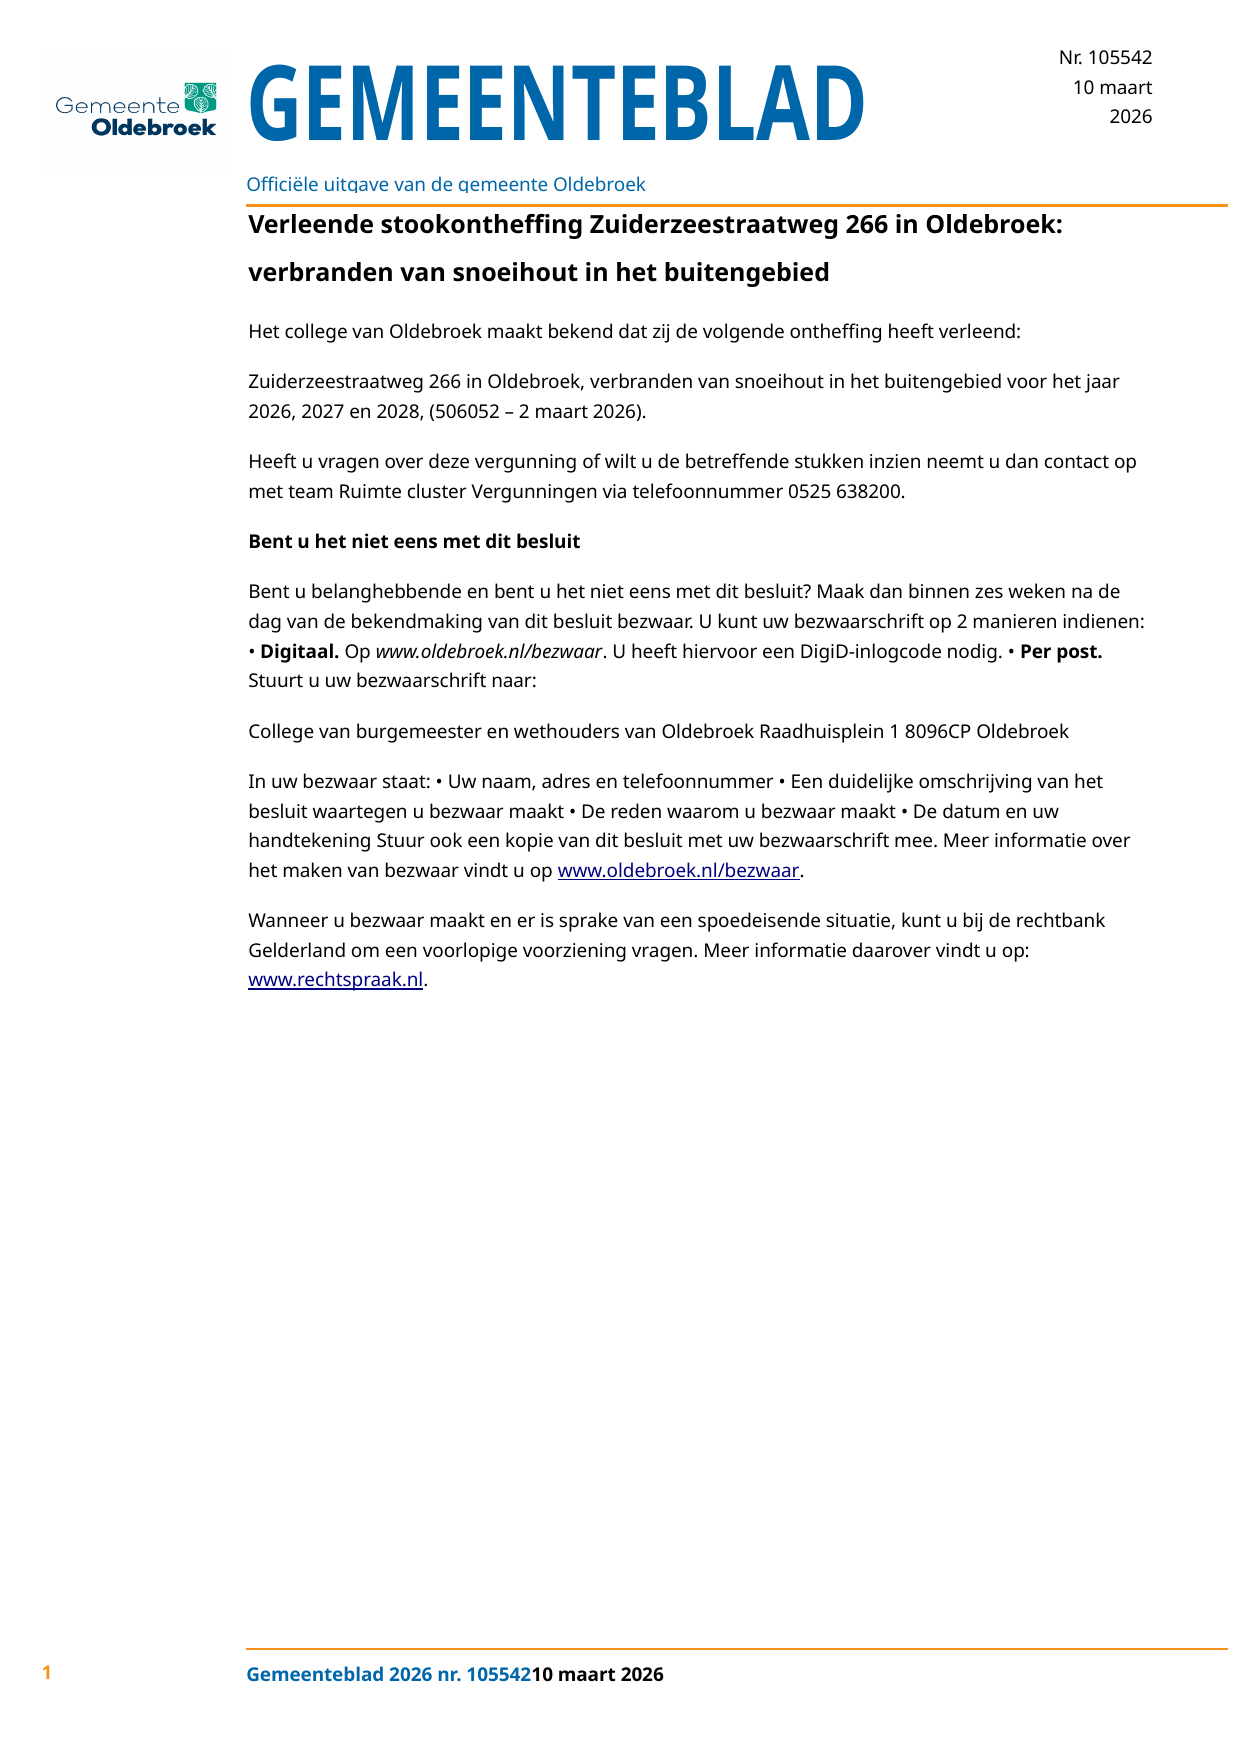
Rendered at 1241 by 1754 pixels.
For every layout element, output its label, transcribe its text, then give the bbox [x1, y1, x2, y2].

text College van burgemeester en wethouders van Oldebroek Raadhuisplein 1 8096CP Oldebroek [248, 718, 1152, 744]
text Wanneer u bezwaar maakt en er is sprake van een spoedeisende situatie, kunt u bij de rechtbank Gelderland om een voorlopige voorziening vragen. Meer informatie daarover vindt u op: www.rechtspraak.nl. [248, 907, 1152, 992]
text Zuiderzeestraatweg 266 in Oldebroek, verbranden van snoeihout in het buitengebied voor het jaar 2026, 2027 en 2028, (506052 – 2 maart 2026). [248, 368, 1152, 424]
text Bent u het niet eens met dit besluit [248, 528, 1152, 554]
text Heeft u vragen over deze vergunning of wilt u de betreffende stukken inzien neemt u dan contact op met team Ruimte cluster Vergunningen via telefoonnummer 0525 638200. [248, 448, 1152, 504]
text Het college van Oldebroek maakt bekend dat zij de volgende ontheffing heeft verleend: [248, 318, 1152, 344]
text Bent u belanghebbende en bent u het niet eens met dit besluit? Maak dan binnen zes weken na de dag van de bekendmaking van dit besluit bezwaar. U kunt uw bezwaarschrift op 2 manieren indienen: • Digitaal. Op www.oldebroek.nl/bezwaar. U heeft hiervoor een DigiD-inlogcode nodig. • Per post. Stuurt u uw bezwaarschrift naar: [248, 579, 1152, 693]
picture [41, 47, 231, 172]
text In uw bezwaar staat: • Uw naam, adres en telefoonnummer • Een duidelijke omschrijving van het besluit waartegen u bezwaar maakt • De reden waarom u bezwaar maakt • De datum en uw handtekening Stuur ook een kopie van dit besluit met uw bezwaarschrift mee. Meer informatie over het maken van bezwaar vindt u op www.oldebroek.nl/bezwaar. [248, 768, 1152, 883]
text Verleende stookontheffing Zuiderzeestraatweg 266 in Oldebroek: verbranden van snoeihout in het buitengebied [248, 207, 1152, 288]
